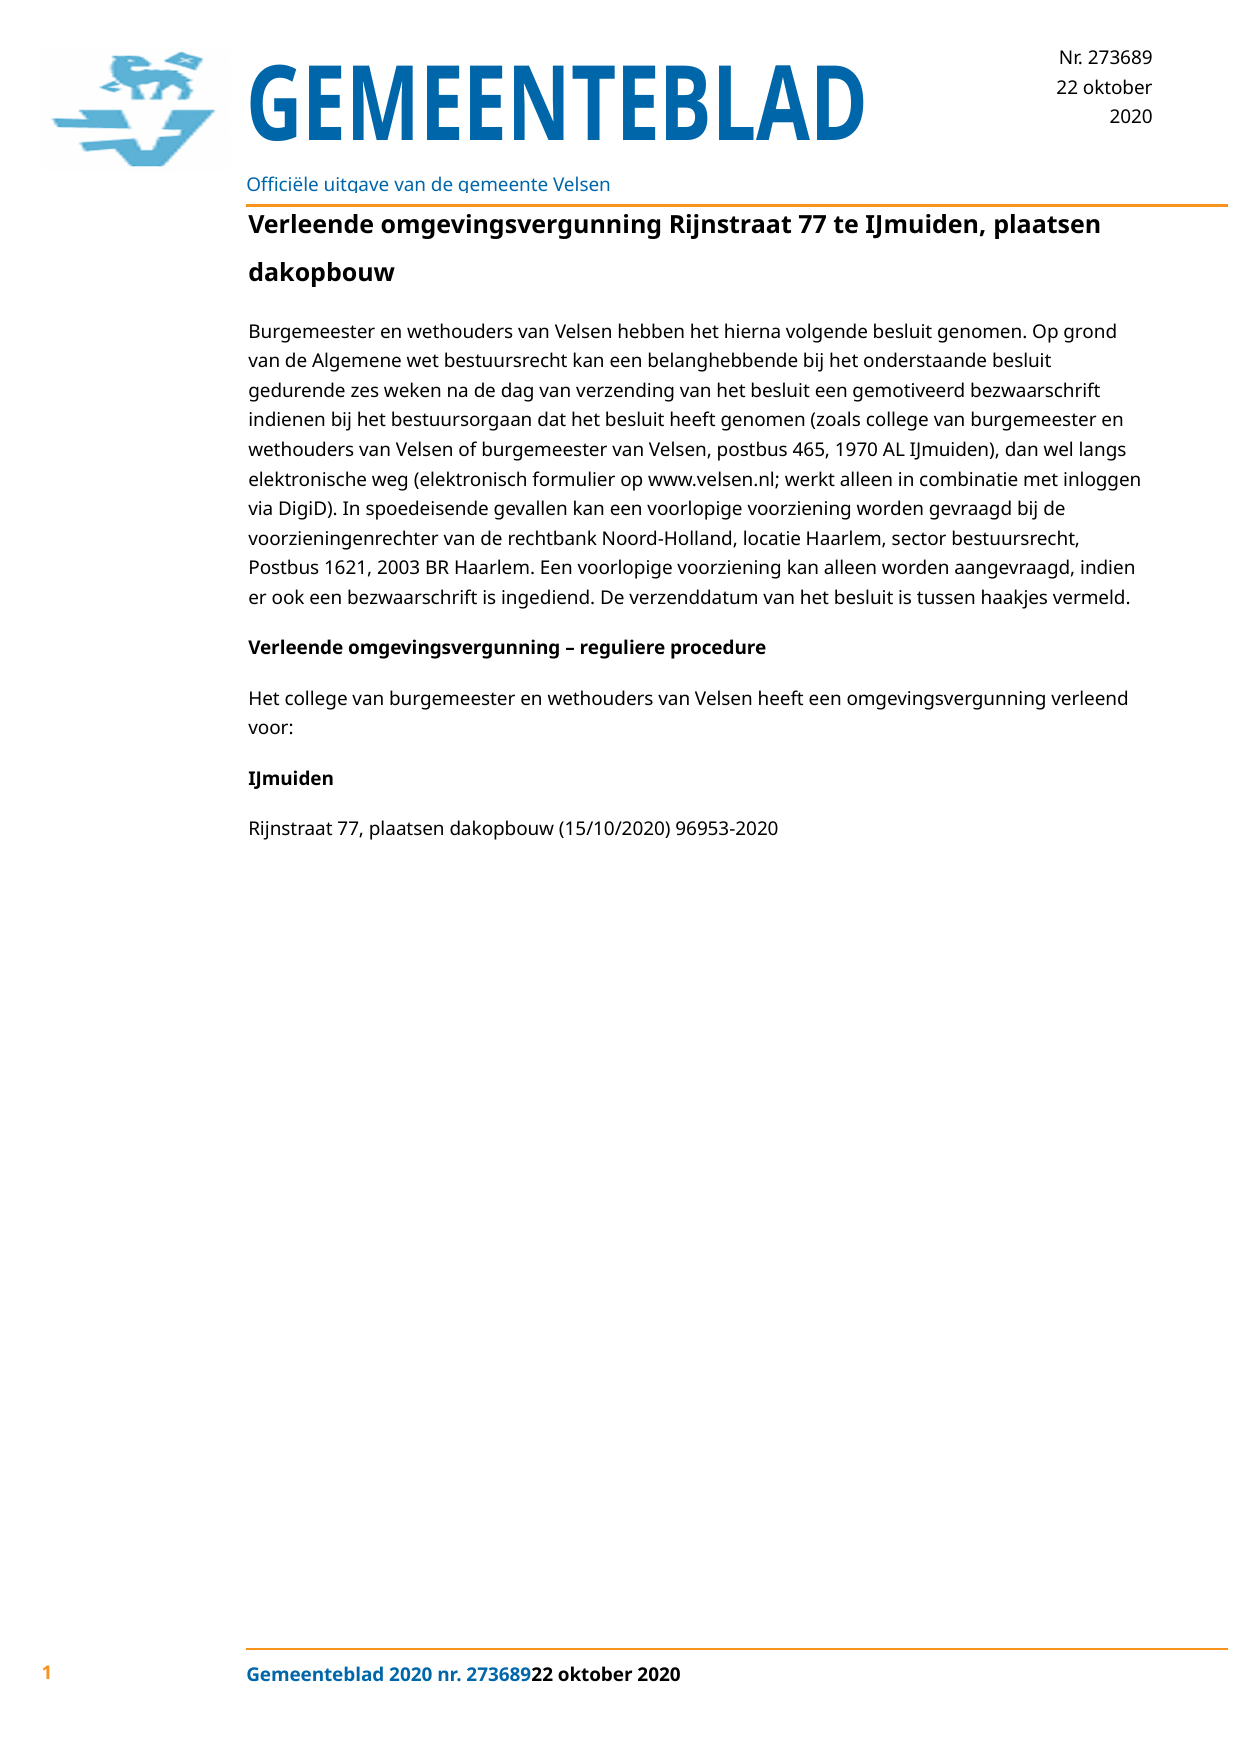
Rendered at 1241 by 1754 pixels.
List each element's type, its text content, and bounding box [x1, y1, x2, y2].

text Rijnstraat 77, plaatsen dakopbouw (15/10/2020) 96953-2020 [248, 815, 1152, 841]
text Verleende omgevingsvergunning – reguliere procedure [248, 634, 1152, 660]
text Burgemeester en wethouders van Velsen hebben het hierna volgende besluit genomen. Op grond van de Algemene wet bestuursrecht kan een belanghebbende bij het onderstaande besluit gedurende zes weken na de dag van verzending van het besluit een gemotiveerd bezwaarschrift indienen bij het bestuursorgaan dat het besluit heeft genomen (zoals college van burgemeester en wethouders van Velsen of burgemeester van Velsen, postbus 465, 1970 AL IJmuiden), dan wel langs elektronische weg (elektronisch formulier op www.velsen.nl; werkt alleen in combinatie met inloggen via DigiD). In spoedeisende gevallen kan een voorlopige voorziening worden gevraagd bij de voorzieningenrechter van de rechtbank Noord-Holland, locatie Haarlem, sector bestuursrecht, Postbus 1621, 2003 BR Haarlem. Een voorlopige voorziening kan alleen worden aangevraagd, indien er ook een bezwaarschrift is ingediend. De verzenddatum van het besluit is tussen haakjes vermeld. [248, 318, 1152, 610]
text Het college van burgemeester en wethouders van Velsen heeft een omgevingsvergunning verleend voor: [248, 685, 1152, 740]
picture [41, 47, 231, 172]
text Verleende omgevingsvergunning Rijnstraat 77 te IJmuiden, plaatsen dakopbouw [248, 207, 1152, 288]
text IJmuiden [248, 765, 1152, 791]
